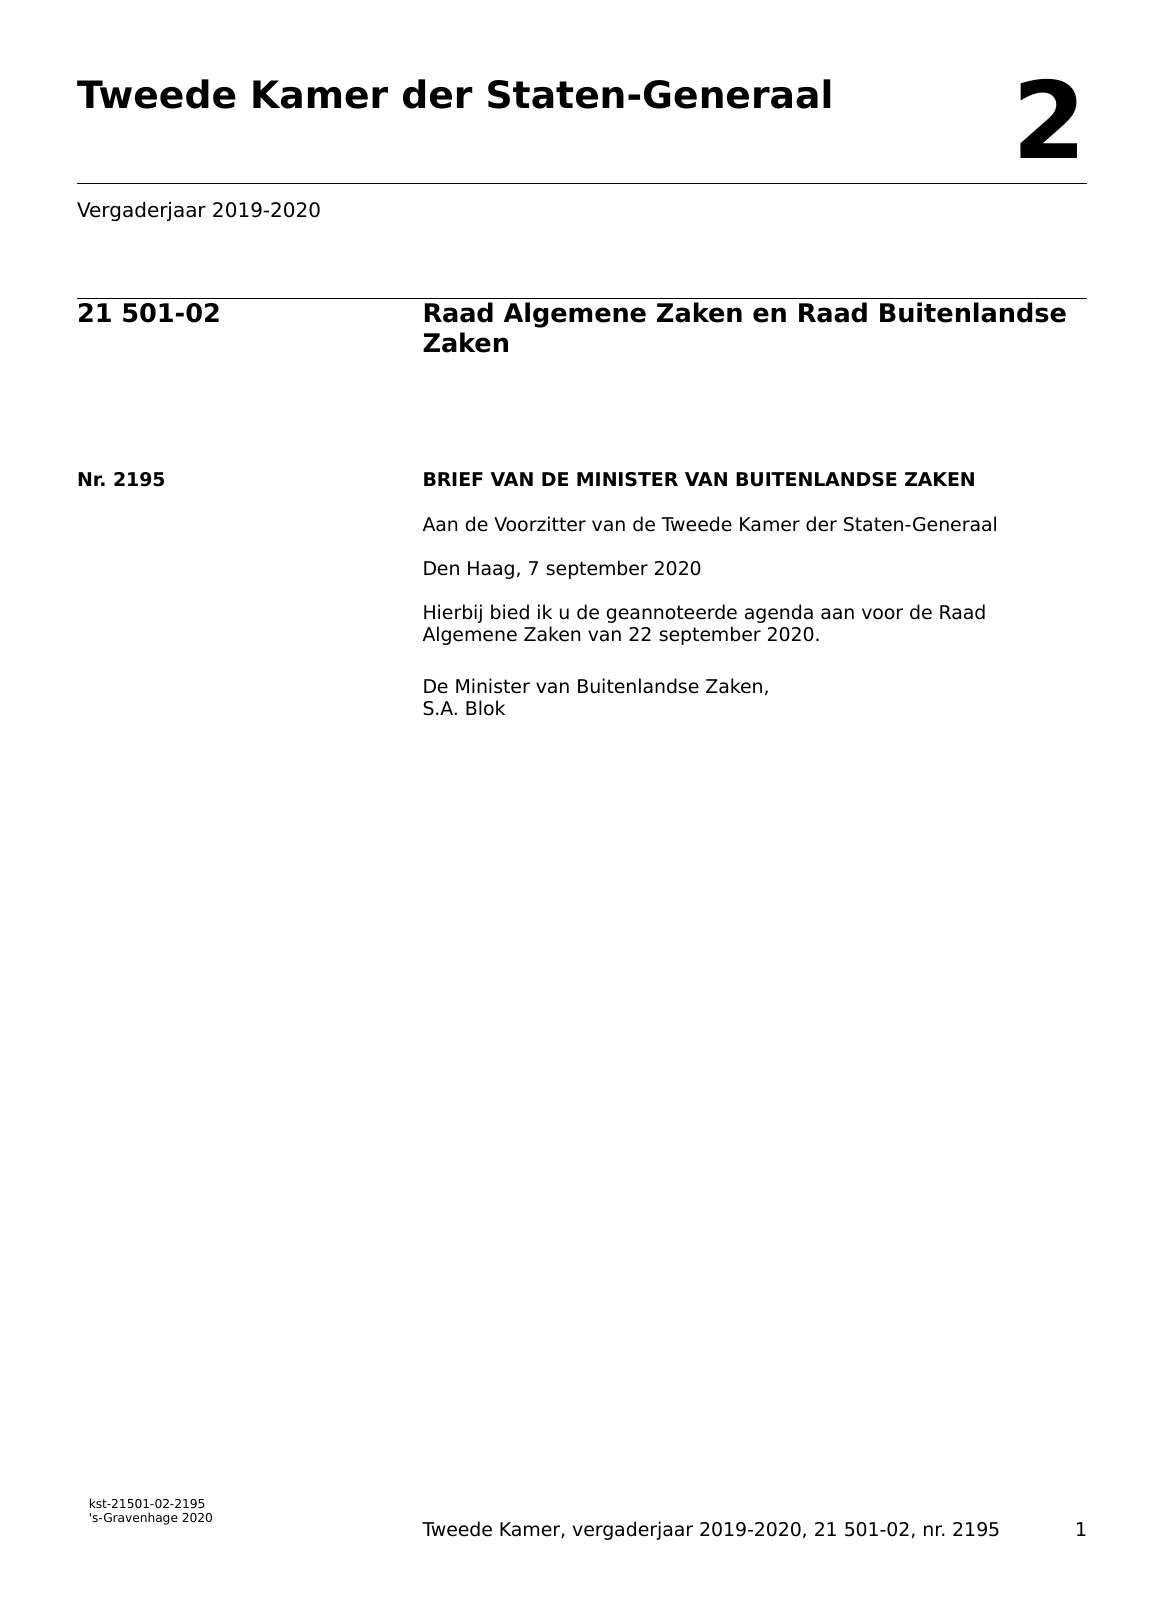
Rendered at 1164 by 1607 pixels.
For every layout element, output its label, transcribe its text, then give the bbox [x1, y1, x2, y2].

text De Minister van Buitenlandse Zaken, S.A. Blok [422, 676, 1087, 720]
subtitle 21 501-02 Raad Algemene Zaken en Raad Buitenlandse Zaken [77, 299, 1087, 358]
subtitle Nr. 2195 BRIEF VAN DE MINISTER VAN BUITENLANDSE ZAKEN [77, 469, 1087, 491]
table_header Tweede Kamer der Staten-Generaal [77, 59, 886, 183]
text Den Haag, 7 september 2020 [422, 558, 1087, 580]
text Hierbij bied ik u de geannoteerde agenda aan voor de Raad Algemene Zaken van 22 september 2020. [422, 602, 1087, 646]
text kst-21501-02-2195 [88, 1497, 323, 1511]
text 's-Gravenhage 2020 [88, 1511, 323, 1525]
text Aan de Voorzitter van de Tweede Kamer der Staten-Generaal [422, 513, 1087, 536]
table_cell Vergaderjaar 2019-2020 [77, 184, 1087, 298]
table_header 2 [886, 59, 1087, 183]
